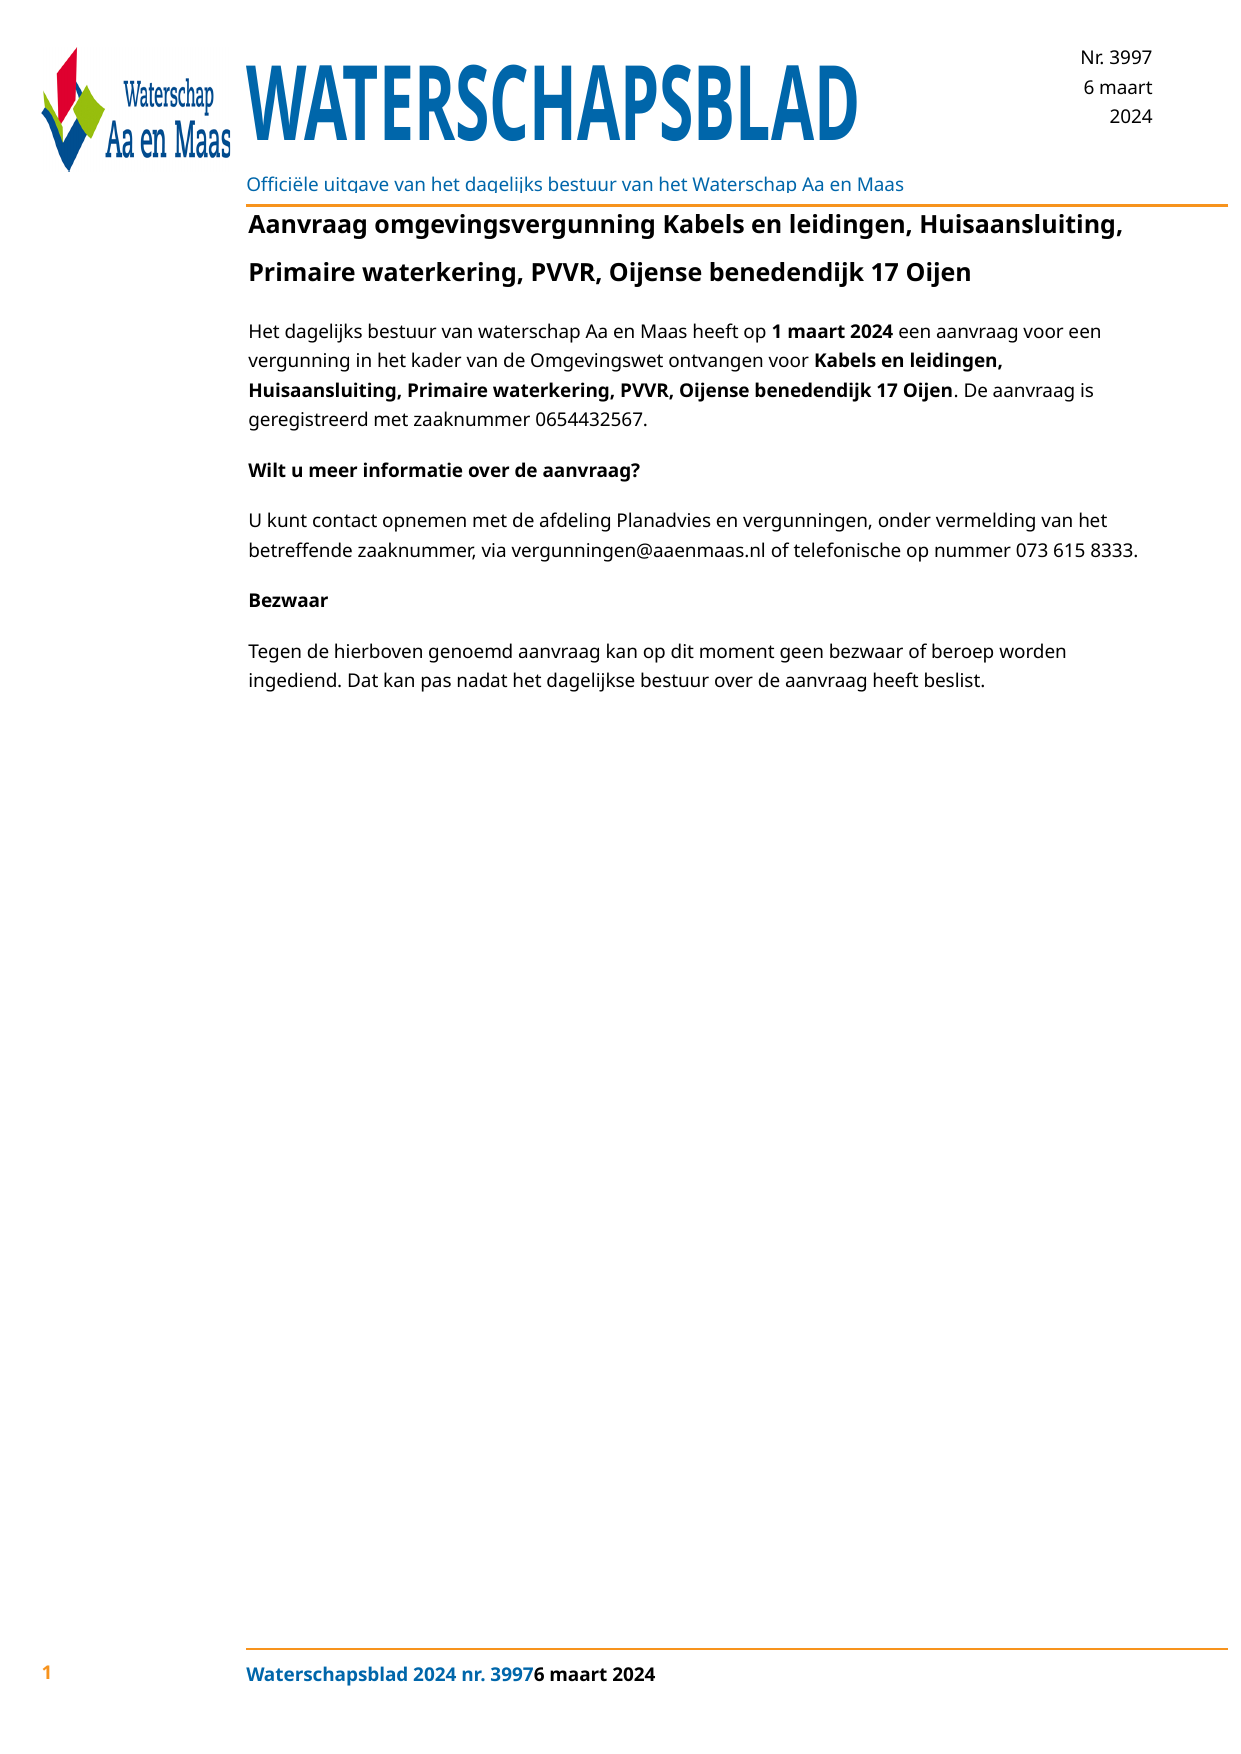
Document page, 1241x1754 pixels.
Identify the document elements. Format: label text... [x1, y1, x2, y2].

text Tegen de hierboven genoemd aanvraag kan op dit moment geen bezwaar of beroep worden ingediend. Dat kan pas nadat het dagelijkse bestuur over de aanvraag heeft beslist. [248, 638, 1152, 693]
text Aanvraag omgevingsvergunning Kabels en leidingen, Huisaansluiting, Primaire waterkering, PVVR, Oijense benedendijk 17 Oijen [248, 207, 1152, 288]
text Het dagelijks bestuur van waterschap Aa en Maas heeft op 1 maart 2024 een aanvraag voor een vergunning in het kader van de Omgevingswet ontvangen voor Kabels en leidingen, Huisaansluiting, Primaire waterkering, PVVR, Oijense benedendijk 17 Oijen. De aanvraag is geregistreerd met zaaknummer 0654432567. [248, 318, 1152, 432]
text Wilt u meer informatie over de aanvraag? [248, 457, 1152, 483]
text Bezwaar [248, 587, 1152, 613]
text U kunt contact opnemen met de afdeling Planadvies en vergunningen, onder vermelding van het betreffende zaaknummer, via vergunningen@aaenmaas.nl of telefonische op nummer 073 615 8333. [248, 507, 1152, 563]
picture [41, 47, 231, 172]
